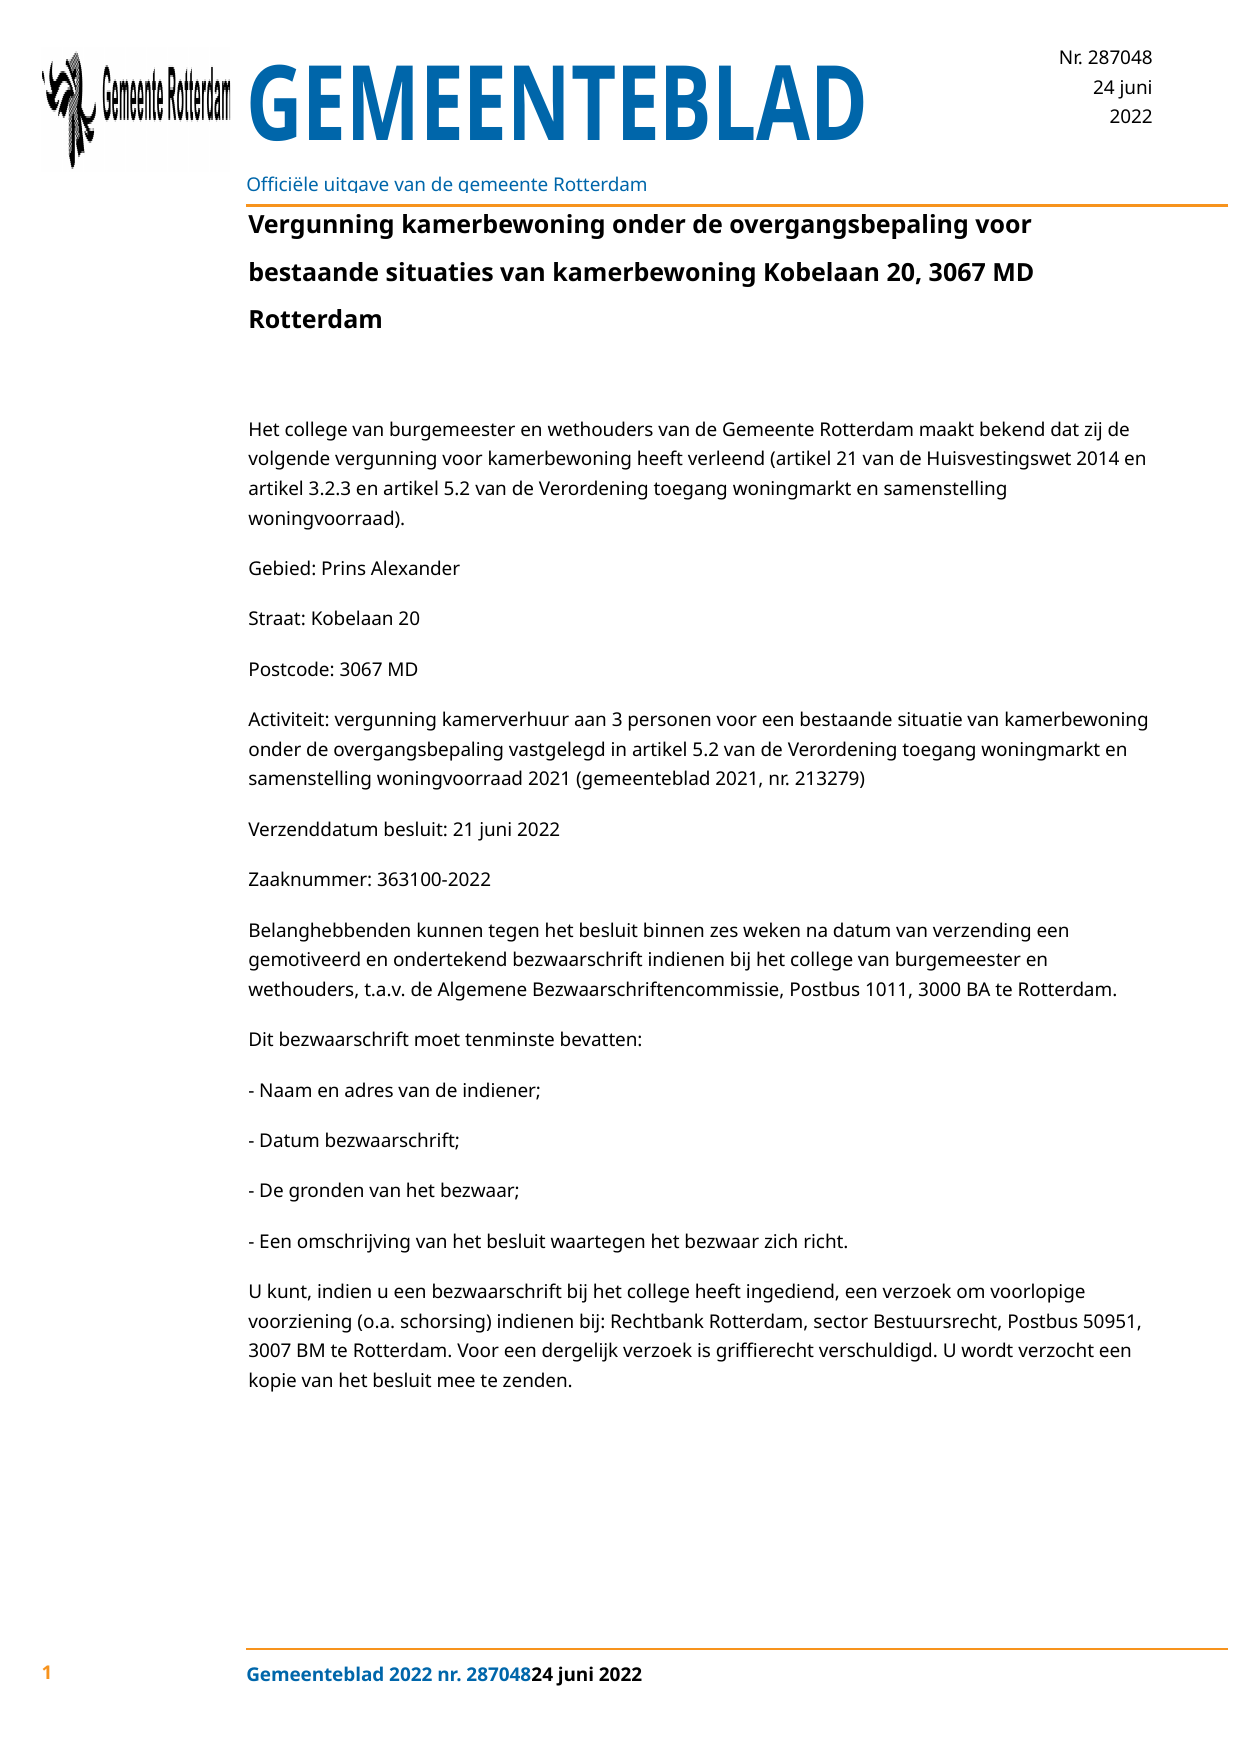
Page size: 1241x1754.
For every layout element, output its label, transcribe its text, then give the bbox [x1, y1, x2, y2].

text - Een omschrijving van het besluit waartegen het bezwaar zich richt. [248, 1228, 1152, 1254]
text Activiteit: vergunning kamerverhuur aan 3 personen voor een bestaande situatie van kamerbewoning onder de overgangsbepaling vastgelegd in artikel 5.2 van de Verordening toegang woningmarkt en samenstelling woningvoorraad 2021 (gemeenteblad 2021, nr. 213279) [248, 706, 1152, 791]
text Het college van burgemeester en wethouders van de Gemeente Rotterdam maakt bekend dat zij de volgende vergunning voor kamerbewoning heeft verleend (artikel 21 van de Huisvestingswet 2014 en artikel 3.2.3 en artikel 5.2 van de Verordening toegang woningmarkt en samenstelling woningvoorraad). [248, 416, 1152, 530]
text Straat: Kobelaan 20 [248, 606, 1152, 631]
text Dit bezwaarschrift moet tenminste bevatten: [248, 1026, 1152, 1052]
text U kunt, indien u een bezwaarschrift bij het college heeft ingediend, een verzoek om voorlopige voorziening (o.a. schorsing) indienen bij: Rechtbank Rotterdam, sector Bestuursrecht, Postbus 50951, 3007 BM te Rotterdam. Voor een dergelijk verzoek is griffierecht verschuldigd. U wordt verzocht een kopie van het besluit mee te zenden. [248, 1278, 1152, 1393]
text Vergunning kamerbewoning onder de overgangsbepaling voor bestaande situaties van kamerbewoning Kobelaan 20, 3067 MD Rotterdam [248, 207, 1152, 336]
text Belanghebbenden kunnen tegen het besluit binnen zes weken na datum van verzending een gemotiveerd en ondertekend bezwaarschrift indienen bij het college van burgemeester en wethouders, t.a.v. de Algemene Bezwaarschriftencommissie, Postbus 1011, 3000 BA te Rotterdam. [248, 917, 1152, 1002]
text Verzenddatum besluit: 21 juni 2022 [248, 816, 1152, 842]
text Zaaknummer: 363100-2022 [248, 866, 1152, 892]
text Gebied: Prins Alexander [248, 555, 1152, 581]
text - Datum bezwaarschrift; [248, 1127, 1152, 1153]
text Postcode: 3067 MD [248, 656, 1152, 682]
picture [41, 47, 231, 172]
text - Naam en adres van de indiener; [248, 1077, 1152, 1102]
text - De gronden van het bezwaar; [248, 1178, 1152, 1203]
